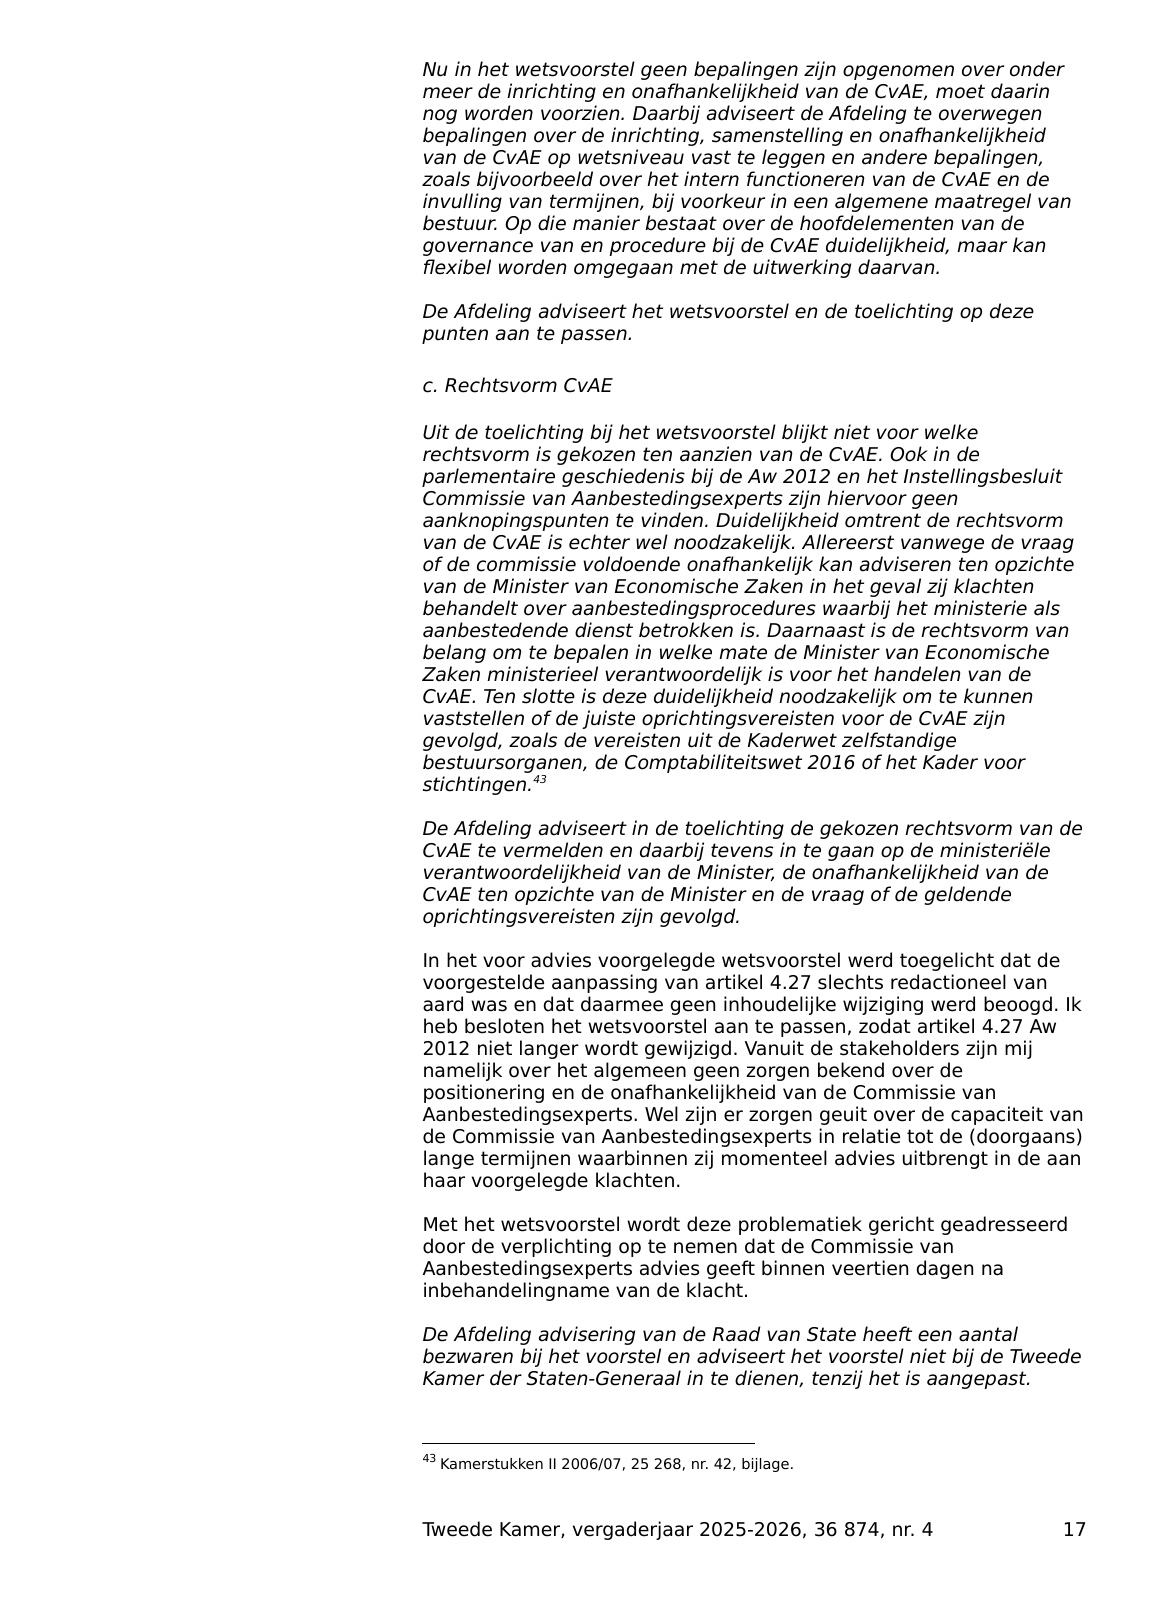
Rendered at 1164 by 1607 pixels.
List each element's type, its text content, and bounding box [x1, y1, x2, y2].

text De Afdeling advisering van de Raad van State heeft een aantal bezwaren bij het voorstel en adviseert het voorstel niet bij de Tweede Kamer der Staten-Generaal in te dienen, tenzij het is aangepast. [422, 1324, 1087, 1390]
text Met het wetsvoorstel wordt deze problematiek gericht geadresseerd door de verplichting op te nemen dat de Commissie van Aanbestedingsexperts advies geeft binnen veertien dagen na inbehandelingname van de klacht. [422, 1214, 1087, 1302]
text Nu in het wetsvoorstel geen bepalingen zijn opgenomen over onder meer de inrichting en onafhankelijkheid van de CvAE, moet daarin nog worden voorzien. Daarbij adviseert de Afdeling te overwegen bepalingen over de inrichting, samenstelling en onafhankelijkheid van de CvAE op wetsniveau vast te leggen en andere bepalingen, zoals bijvoorbeeld over het intern functioneren van de CvAE en de invulling van termijnen, bij voorkeur in een algemene maatregel van bestuur. Op die manier bestaat over de hoofdelementen van de governance van en procedure bij de CvAE duidelijkheid, maar kan flexibel worden omgegaan met de uitwerking daarvan. [422, 59, 1087, 279]
text Uit de toelichting bij het wetsvoorstel blijkt niet voor welke rechtsvorm is gekozen ten aanzien van de CvAE. Ook in de parlementaire geschiedenis bij de Aw 2012 en het Instellingsbesluit Commissie van Aanbestedingsexperts zijn hiervoor geen aanknopingspunten te vinden. Duidelijkheid omtrent de rechtsvorm van de CvAE is echter wel noodzakelijk. Allereerst vanwege de vraag of de commissie voldoende onafhankelijk kan adviseren ten opzichte van de Minister van Economische Zaken in het geval zij klachten behandelt over aanbestedingsprocedures waarbij het ministerie als aanbestedende dienst betrokken is. Daarnaast is de rechtsvorm van belang om te bepalen in welke mate de Minister van Economische Zaken ministerieel verantwoordelijk is voor het handelen van de CvAE. Ten slotte is deze duidelijkheid noodzakelijk om te kunnen vaststellen of de juiste oprichtingsvereisten voor de CvAE zijn gevolgd, zoals de vereisten uit de Kaderwet zelfstandige bestuursorganen, de Comptabiliteitswet 2016 of het Kader voor stichtingen. [422, 422, 1087, 796]
text De Afdeling adviseert in de toelichting de gekozen rechtsvorm van de CvAE te vermelden en daarbij tevens in te gaan op de ministeriële verantwoordelijkheid van de Minister, de onafhankelijkheid van de CvAE ten opzichte van de Minister en de vraag of de geldende oprichtingsvereisten zijn gevolgd. [422, 818, 1087, 928]
text In het voor advies voorgelegde wetsvoorstel werd toegelicht dat de voorgestelde aanpassing van artikel 4.27 slechts redactioneel van aard was en dat daarmee geen inhoudelijke wijziging werd beoogd. Ik heb besloten het wetsvoorstel aan te passen, zodat artikel 4.27 Aw 2012 niet langer wordt gewijzigd. Vanuit de stakeholders zijn mij namelijk over het algemeen geen zorgen bekend over de positionering en de onafhankelijkheid van de Commissie van Aanbestedingsexperts. Wel zijn er zorgen geuit over de capaciteit van de Commissie van Aanbestedingsexperts in relatie tot de (doorgaans) lange termijnen waarbinnen zij momenteel advies uitbrengt in de aan haar voorgelegde klachten. [422, 950, 1087, 1192]
text Kamerstukken II 2006/07, 25 268, nr. 42, bijlage. [422, 1452, 1087, 1474]
subtitle c. Rechtsvorm CvAE [422, 375, 1087, 397]
text De Afdeling adviseert het wetsvoorstel en de toelichting op deze punten aan te passen. [422, 301, 1087, 345]
